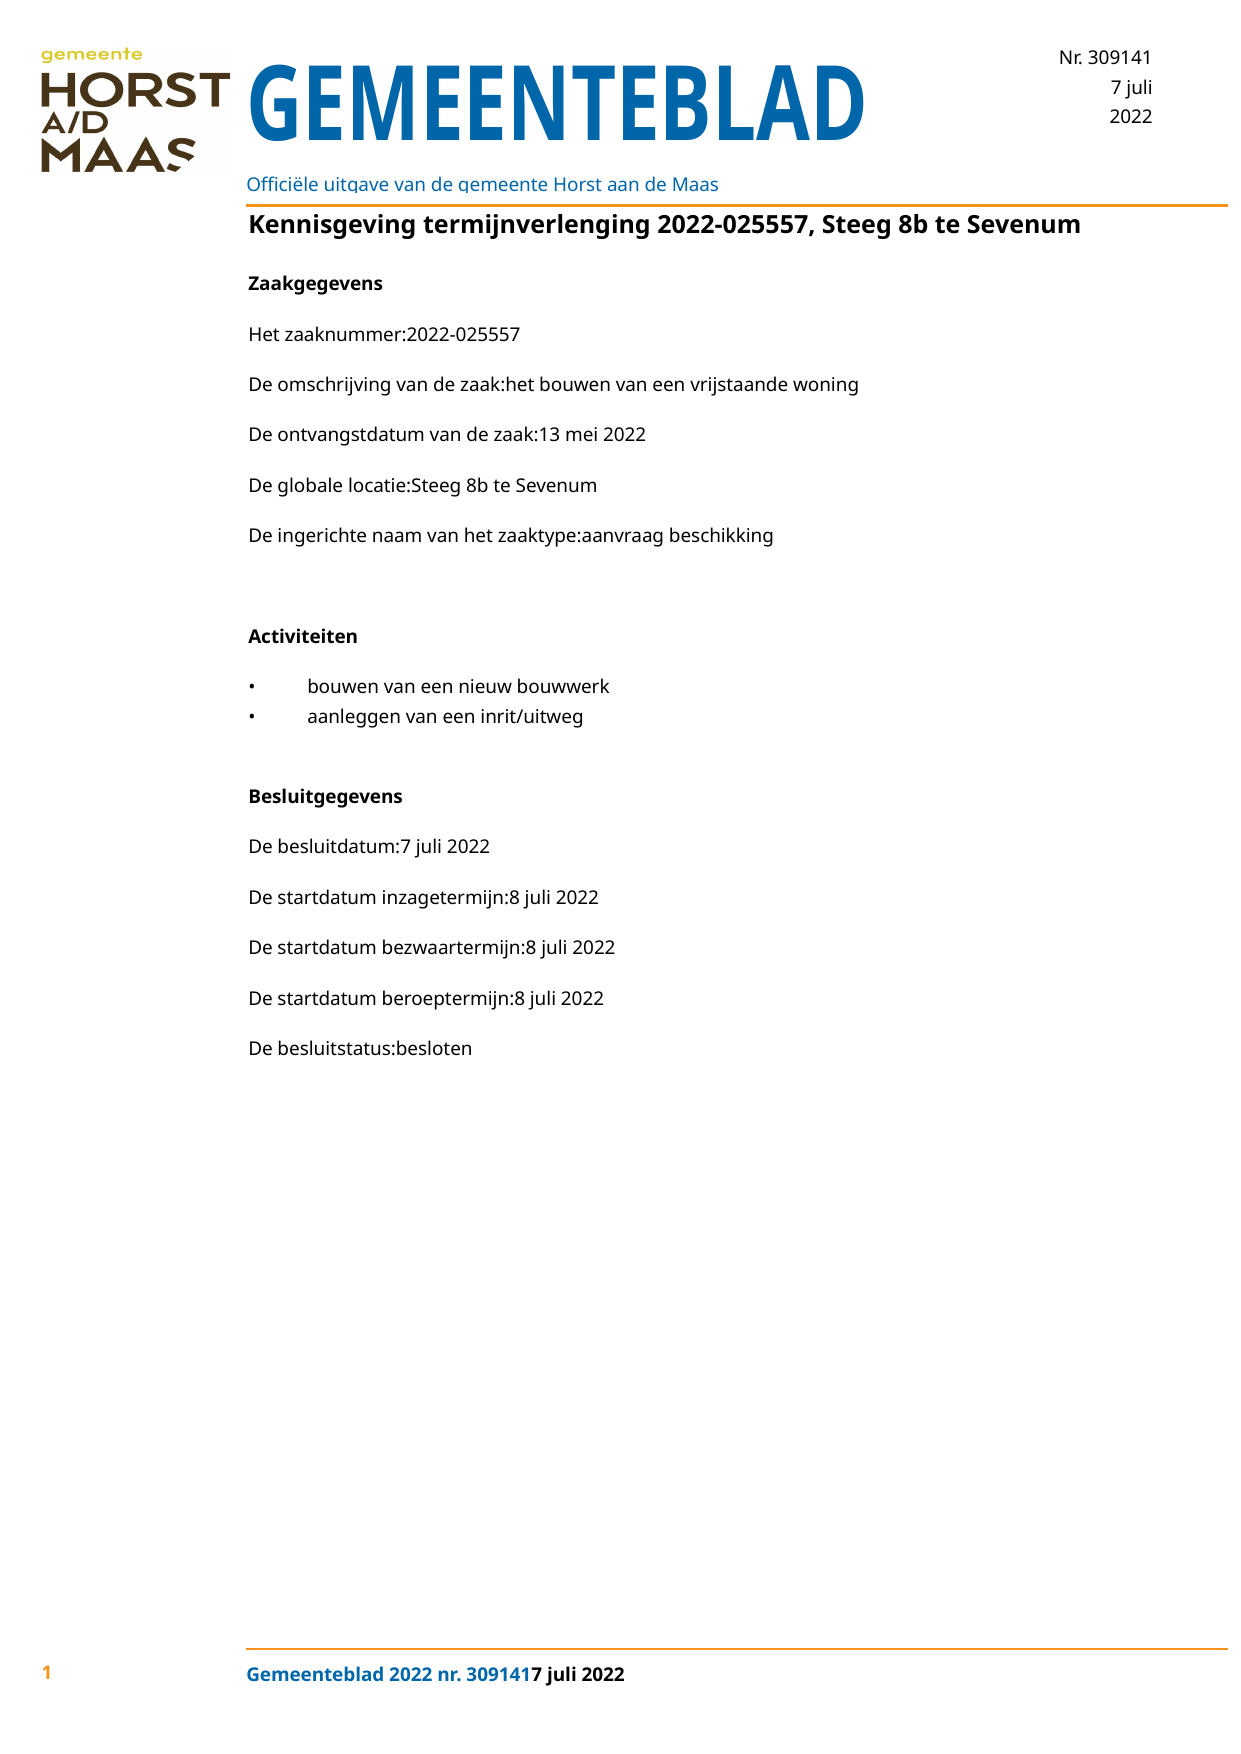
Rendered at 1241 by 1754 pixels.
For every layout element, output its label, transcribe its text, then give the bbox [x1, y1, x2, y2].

text De ingerichte naam van het zaaktype:aanvraag beschikking [248, 522, 1152, 548]
text Besluitgegevens [248, 783, 1152, 809]
list aanleggen van een inrit/uitweg [248, 703, 1152, 729]
text Het zaaknummer:2022-025557 [248, 321, 1152, 346]
text De startdatum bezwaartermijn:8 juli 2022 [248, 934, 1152, 960]
text De besluitdatum:7 juli 2022 [248, 834, 1152, 859]
picture [41, 47, 231, 172]
text Activiteiten [248, 623, 1152, 649]
text De omschrijving van de zaak:het bouwen van een vrijstaande woning [248, 371, 1152, 397]
text De besluitstatus:besloten [248, 1035, 1152, 1061]
list bouwen van een nieuw bouwwerk [248, 674, 1152, 699]
text De startdatum beroeptermijn:8 juli 2022 [248, 985, 1152, 1011]
text Kennisgeving termijnverlenging 2022-025557, Steeg 8b te Sevenum [248, 207, 1152, 241]
text De startdatum inzagetermijn:8 juli 2022 [248, 884, 1152, 910]
text De globale locatie:Steeg 8b te Sevenum [248, 472, 1152, 498]
text De ontvangstdatum van de zaak:13 mei 2022 [248, 422, 1152, 447]
text Zaakgegevens [248, 270, 1152, 296]
